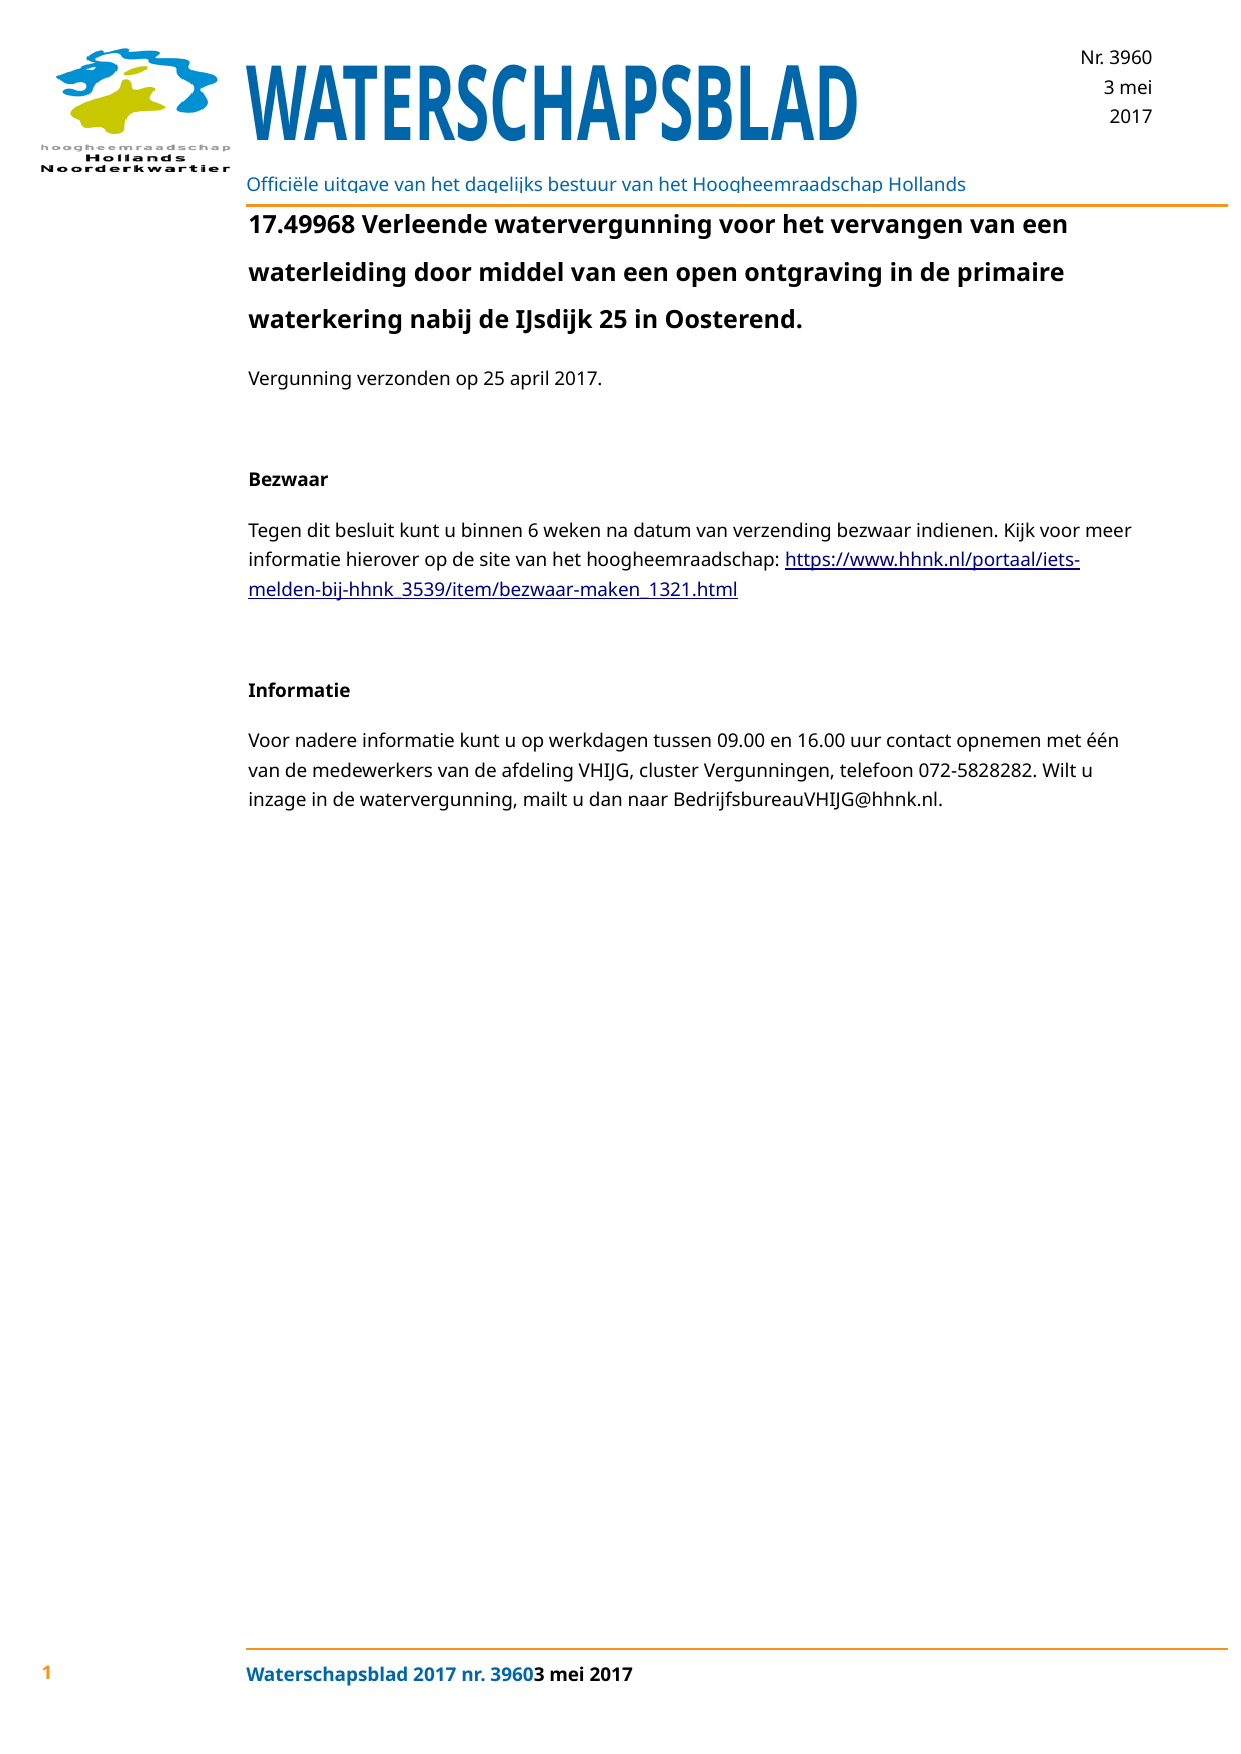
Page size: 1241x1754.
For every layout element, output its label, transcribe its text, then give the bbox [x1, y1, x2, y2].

text Voor nadere informatie kunt u op werkdagen tussen 09.00 en 16.00 uur contact opnemen met één van de medewerkers van de afdeling VHIJG, cluster Vergunningen, telefoon 072-5828282. Wilt u inzage in de watervergunning, mailt u dan naar BedrijfsbureauVHIJG@hhnk.nl. [248, 727, 1152, 812]
text Vergunning verzonden op 25 april 2017. [248, 366, 1152, 391]
text Informatie [248, 677, 1152, 702]
text 17.49968 Verleende watervergunning voor het vervangen van een waterleiding door middel van een open ontgraving in de primaire waterkering nabij de IJsdijk 25 in Oosterend. [248, 207, 1152, 336]
picture [41, 47, 231, 172]
text Tegen dit besluit kunt u binnen 6 weken na datum van verzending bezwaar indienen. Kijk voor meer informatie hierover op de site van het hoogheemraadschap: https://www.hhnk.nl/portaal/iets-melden-bij-hhnk_3539/item/bezwaar-maken_1321.html [248, 517, 1152, 602]
text Bezwaar [248, 466, 1152, 492]
